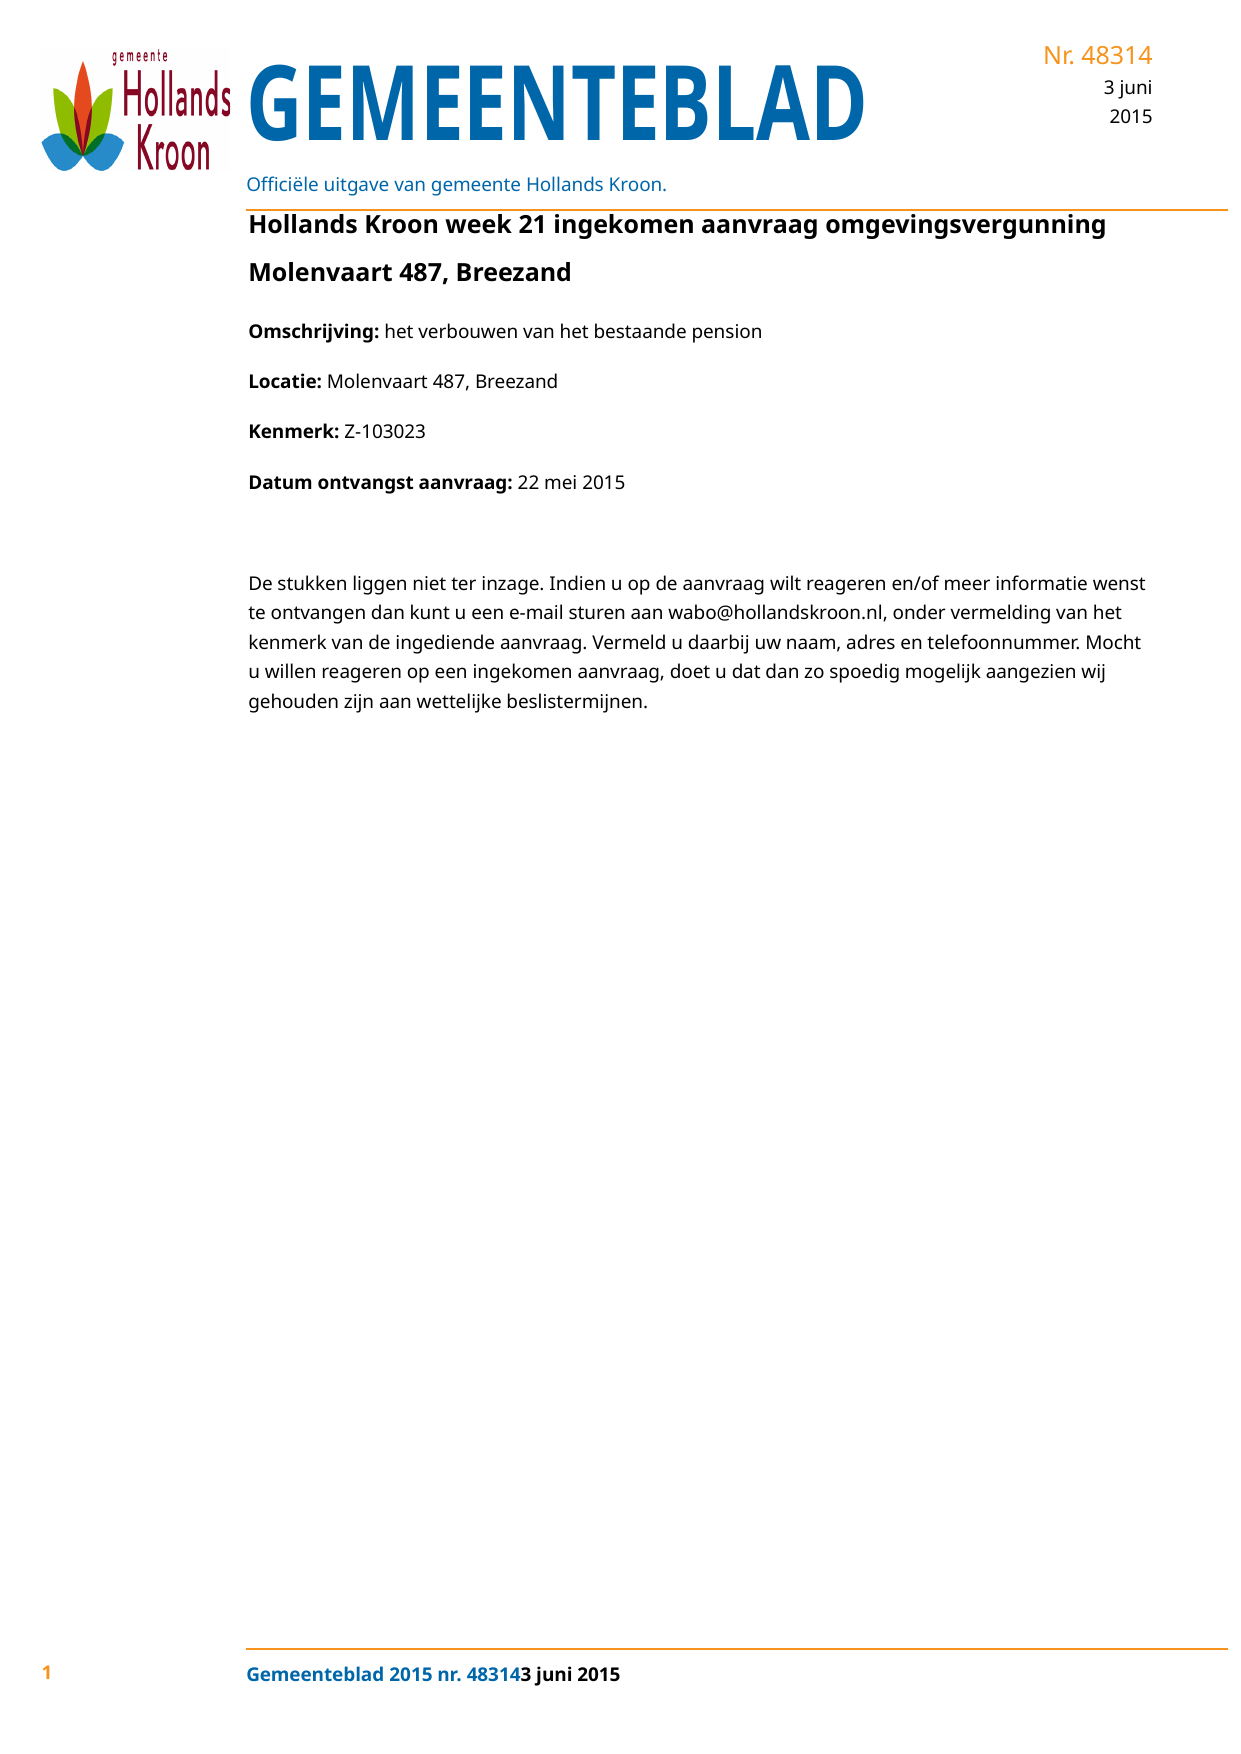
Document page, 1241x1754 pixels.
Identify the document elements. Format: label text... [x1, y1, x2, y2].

text Kenmerk: Z-103023 [248, 419, 1152, 444]
picture [41, 47, 231, 172]
text Datum ontvangst aanvraag: 22 mei 2015 [248, 469, 1152, 495]
text De stukken liggen niet ter inzage. Indien u op de aanvraag wilt reageren en/of meer informatie wenst te ontvangen dan kunt u een e-mail sturen aan wabo@hollandskroon.nl, onder vermelding van het kenmerk van de ingediende aanvraag. Vermeld u daarbij uw naam, adres en telefoonnummer. Mocht u willen reageren op een ingekomen aanvraag, doet u dat dan zo spoedig mogelijk aangezien wij gehouden zijn aan wettelijke beslistermijnen. [248, 570, 1152, 714]
text Locatie: Molenvaart 487, Breezand [248, 368, 1152, 394]
text Omschrijving: het verbouwen van het bestaande pension [248, 318, 1152, 344]
text Hollands Kroon week 21 ingekomen aanvraag omgevingsvergunning Molenvaart 487, Breezand [248, 211, 1152, 288]
